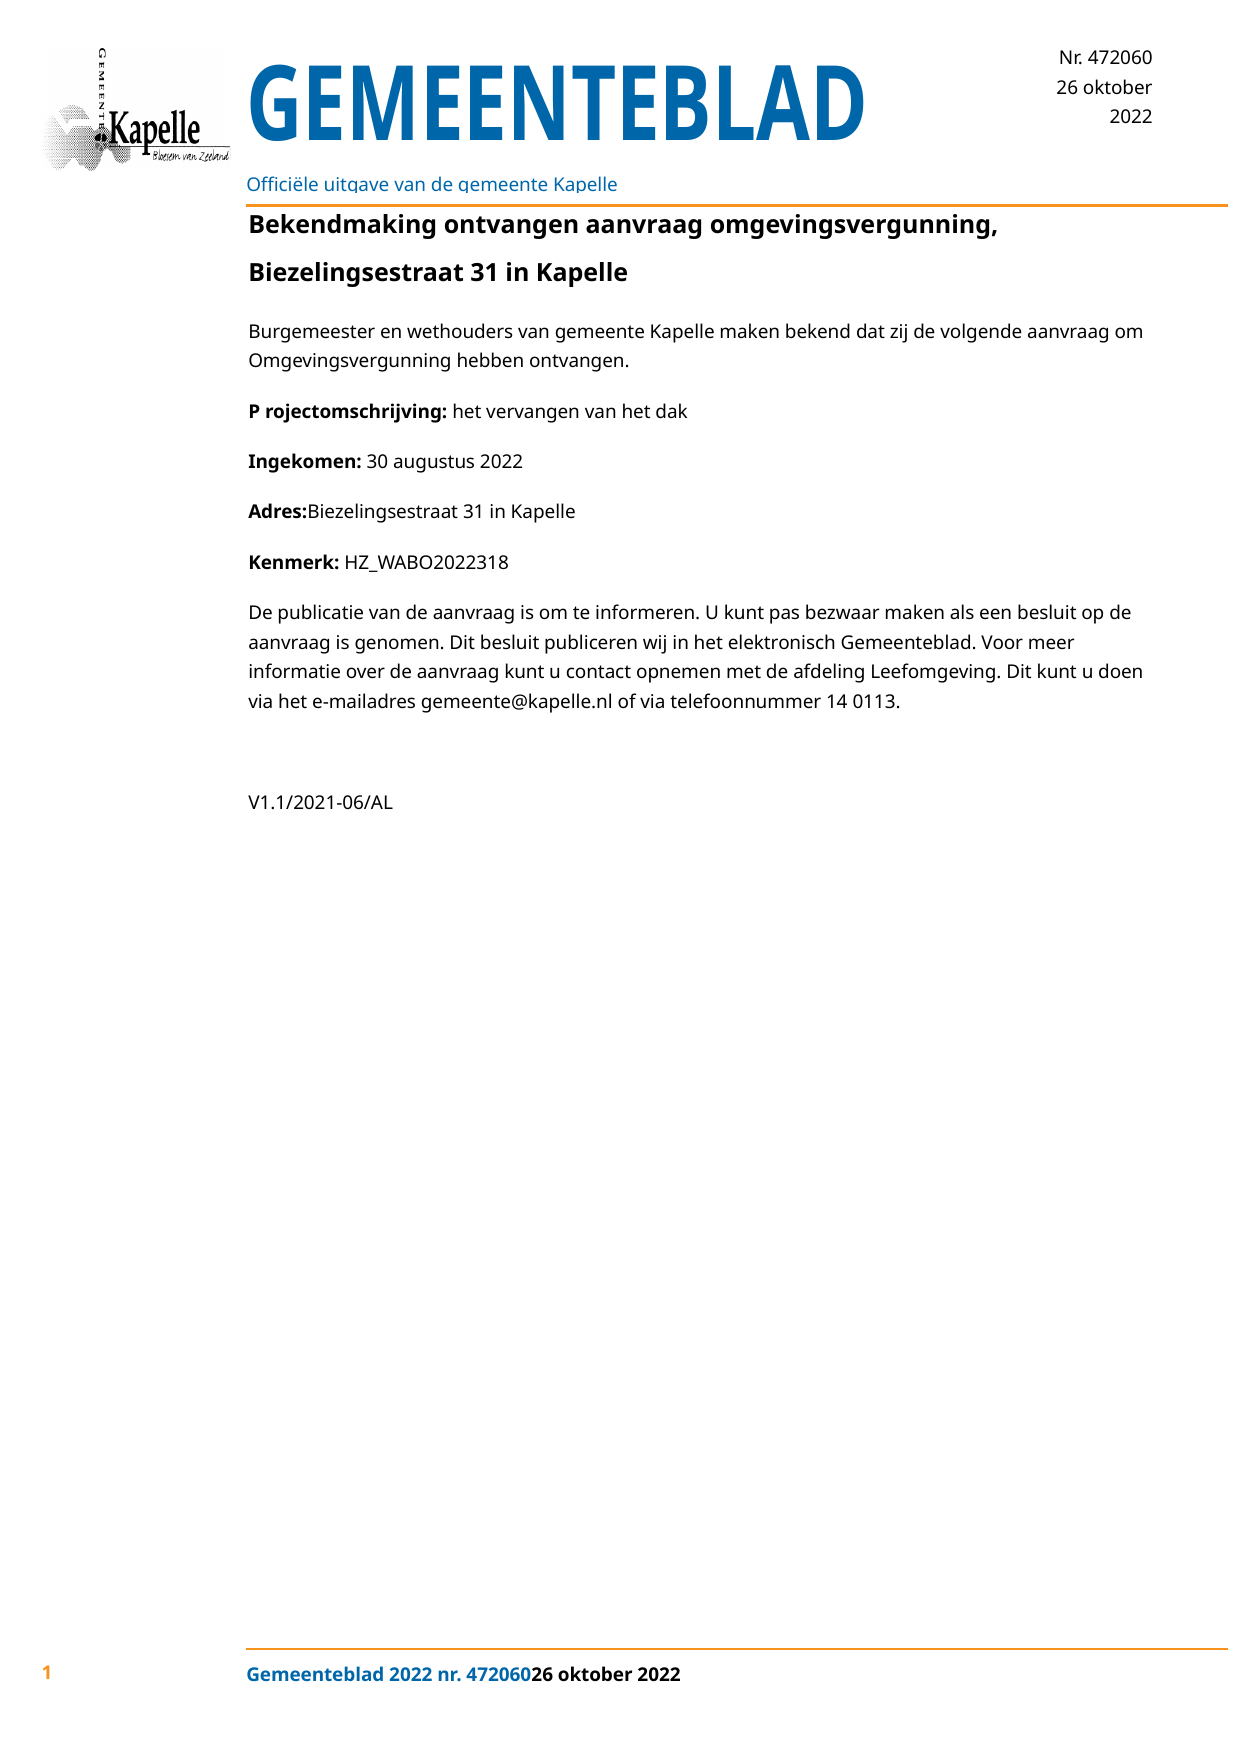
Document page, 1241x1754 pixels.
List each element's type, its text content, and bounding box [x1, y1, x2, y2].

picture [41, 47, 231, 172]
text V1.1/2021-06/AL [248, 789, 1152, 815]
text Adres:Biezelingsestraat 31 in Kapelle [248, 499, 1152, 524]
text P rojectomschrijving: het vervangen van het dak [248, 398, 1152, 424]
text Burgemeester en wethouders van gemeente Kapelle maken bekend dat zij de volgende aanvraag om Omgevingsvergunning hebben ontvangen. [248, 318, 1152, 373]
text Kenmerk: HZ_WABO2022318 [248, 549, 1152, 575]
text De publicatie van de aanvraag is om te informeren. U kunt pas bezwaar maken als een besluit op de aanvraag is genomen. Dit besluit publiceren wij in het elektronisch Gemeenteblad. Voor meer informatie over de aanvraag kunt u contact opnemen met de afdeling Leefomgeving. Dit kunt u doen via het e-mailadres gemeente@kapelle.nl of via telefoonnummer 14 0113. [248, 599, 1152, 714]
text Bekendmaking ontvangen aanvraag omgevingsvergunning, Biezelingsestraat 31 in Kapelle [248, 207, 1152, 288]
text Ingekomen: 30 augustus 2022 [248, 448, 1152, 474]
